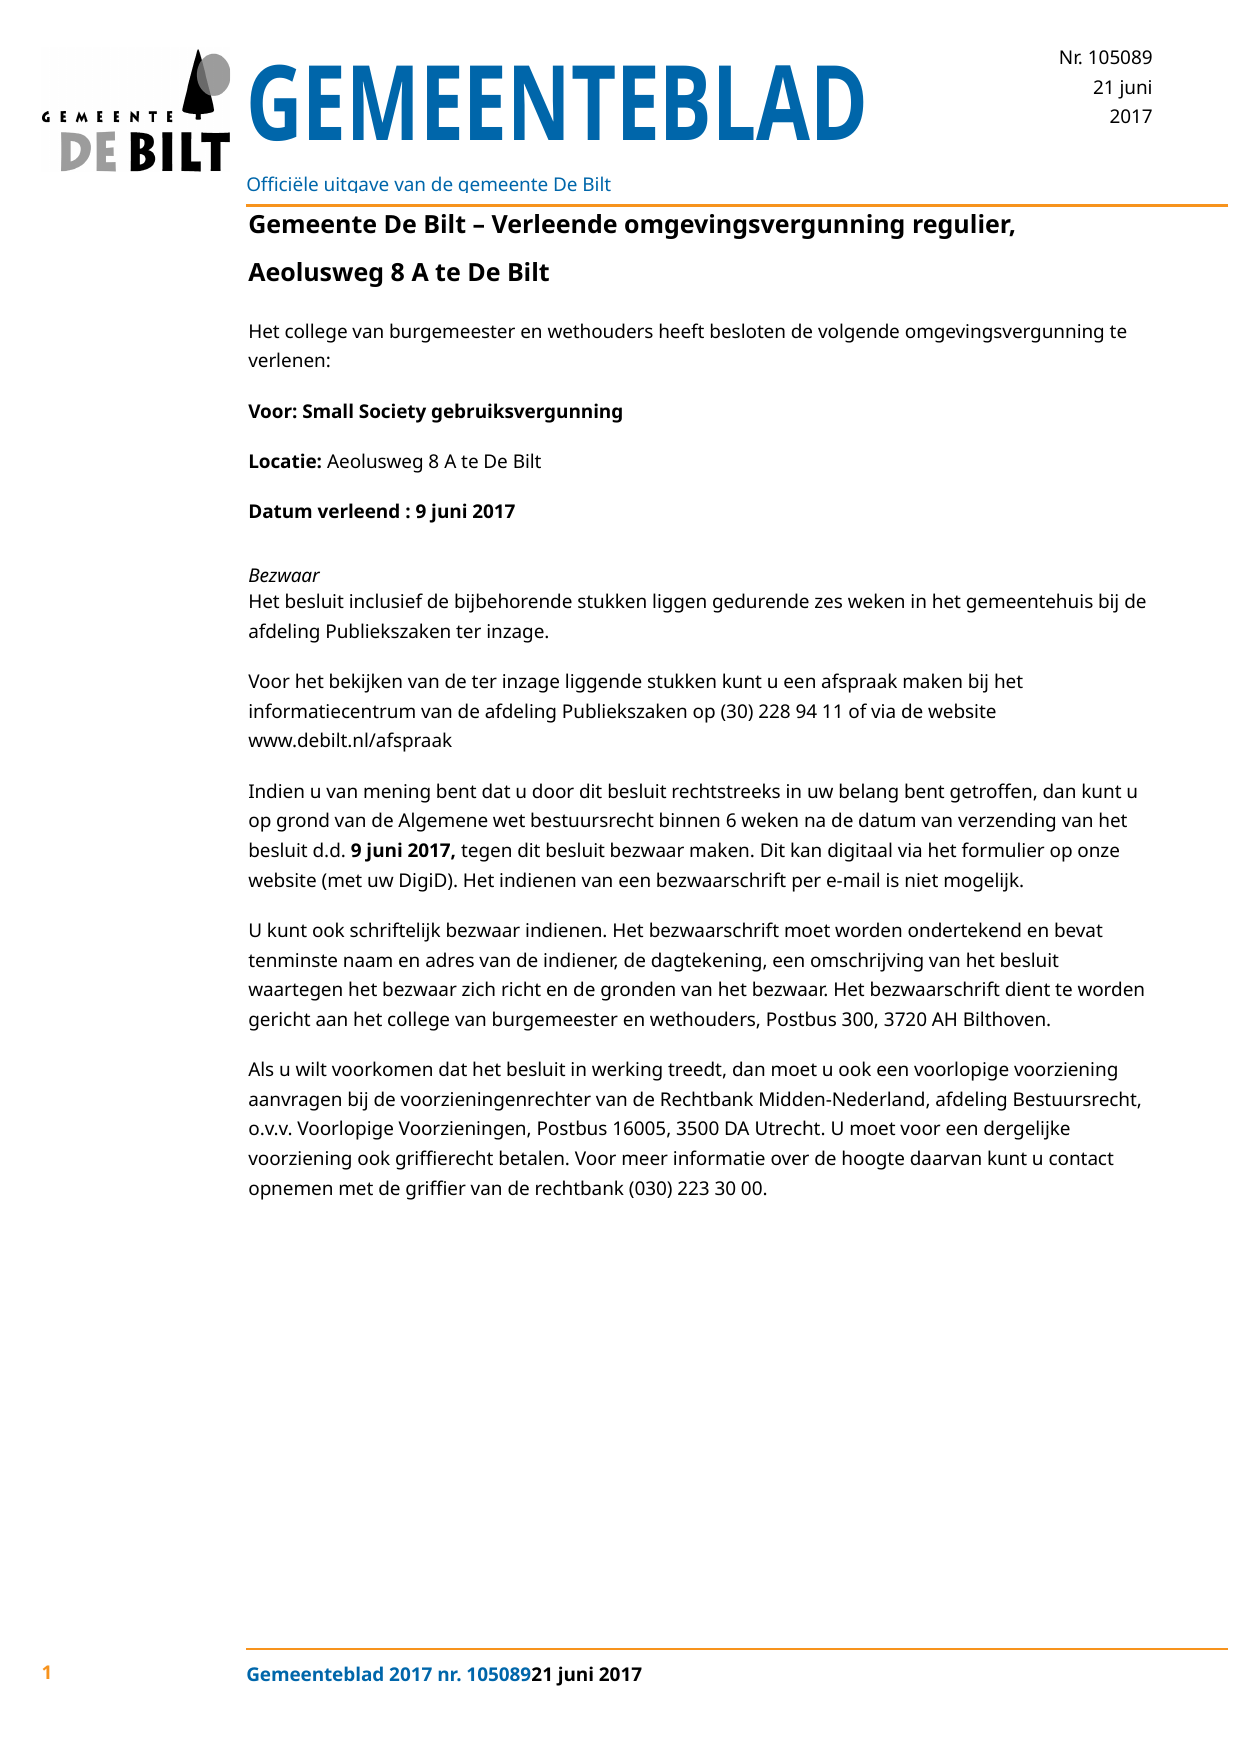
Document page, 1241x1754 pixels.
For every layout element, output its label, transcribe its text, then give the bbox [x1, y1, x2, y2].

text Gemeente De Bilt – Verleende omgevingsvergunning regulier, Aeolusweg 8 A te De Bilt [248, 207, 1152, 288]
text Het besluit inclusief de bijbehorende stukken liggen gedurende zes weken in het gemeentehuis bij de afdeling Publiekszaken ter inzage. [248, 588, 1152, 644]
text Indien u van mening bent dat u door dit besluit rechtstreeks in uw belang bent getroffen, dan kunt u op grond van de Algemene wet bestuursrecht binnen 6 weken na de datum van verzending van het besluit d.d. 9 juni 2017, tegen dit besluit bezwaar maken. Dit kan digitaal via het formulier op onze website (met uw DigiD). Het indienen van een bezwaarschrift per e-mail is niet mogelijk. [248, 778, 1152, 892]
picture [41, 47, 231, 172]
text Als u wilt voorkomen dat het besluit in werking treedt, dan moet u ook een voorlopige voorziening aanvragen bij de voorzieningenrechter van de Rechtbank Midden-Nederland, afdeling Bestuursrecht, o.v.v. Voorlopige Voorzieningen, Postbus 16005, 3500 DA Utrecht. U moet voor een dergelijke voorziening ook griffierecht betalen. Voor meer informatie over de hoogte daarvan kunt u contact opnemen met de griffier van de rechtbank (030) 223 30 00. [248, 1056, 1152, 1200]
text Datum verleend : 9 juni 2017 [248, 499, 1152, 524]
text Voor het bekijken van de ter inzage liggende stukken kunt u een afspraak maken bij het informatiecentrum van de afdeling Publiekszaken op (30) 228 94 11 of via de website www.debilt.nl/afspraak [248, 668, 1152, 753]
text Bezwaar [248, 563, 1152, 588]
text Locatie: Aeolusweg 8 A te De Bilt [248, 448, 1152, 474]
text Voor: Small Society gebruiksvergunning [248, 398, 1152, 424]
text Het college van burgemeester en wethouders heeft besloten de volgende omgevingsvergunning te verlenen: [248, 318, 1152, 373]
text U kunt ook schriftelijk bezwaar indienen. Het bezwaarschrift moet worden ondertekend en bevat tenminste naam en adres van de indiener, de dagtekening, een omschrijving van het besluit waartegen het bezwaar zich richt en de gronden van het bezwaar. Het bezwaarschrift dient te worden gericht aan het college van burgemeester en wethouders, Postbus 300, 3720 AH Bilthoven. [248, 917, 1152, 1032]
